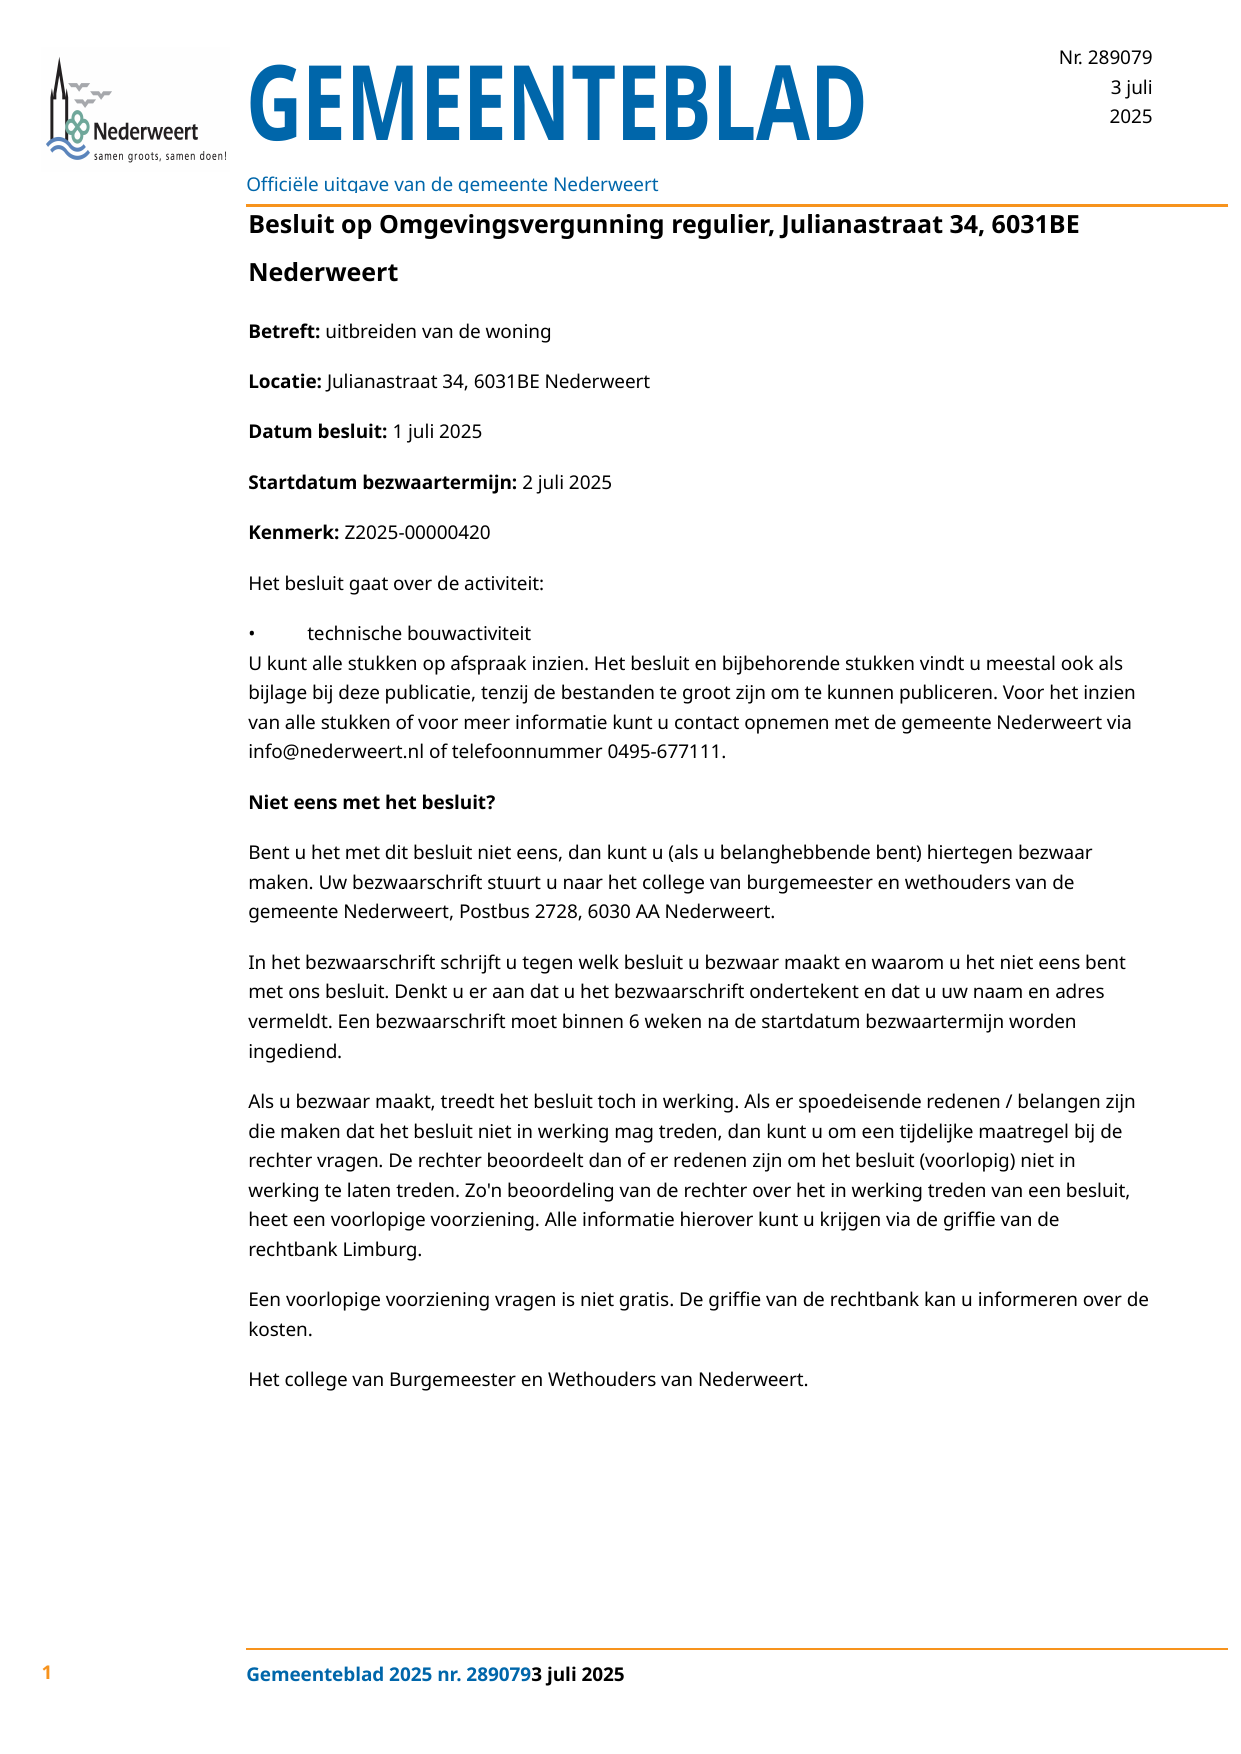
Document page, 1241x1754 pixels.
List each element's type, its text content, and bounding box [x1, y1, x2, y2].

text Datum besluit: 1 juli 2025 [248, 419, 1152, 444]
text Locatie: Julianastraat 34, 6031BE Nederweert [248, 368, 1152, 394]
text Kenmerk: Z2025-00000420 [248, 519, 1152, 545]
text In het bezwaarschrift schrijft u tegen welk besluit u bezwaar maakt en waarom u het niet eens bent met ons besluit. Denkt u er aan dat u het bezwaarschrift ondertekent en dat u uw naam en adres vermeldt. Een bezwaarschrift moet binnen 6 weken na de startdatum bezwaartermijn worden ingediend. [248, 949, 1152, 1064]
text Het college van Burgemeester en Wethouders van Nederweert. [248, 1367, 1152, 1392]
picture [41, 47, 231, 172]
text Het besluit gaat over de activiteit: [248, 570, 1152, 596]
list technische bouwactiviteit [248, 620, 1152, 646]
text U kunt alle stukken op afspraak inzien. Het besluit en bijbehorende stukken vindt u meestal ook als bijlage bij deze publicatie, tenzij de bestanden te groot zijn om te kunnen publiceren. Voor het inzien van alle stukken of voor meer informatie kunt u contact opnemen met de gemeente Nederweert via info@nederweert.nl of telefoonnummer 0495-677111. [248, 650, 1152, 764]
text Als u bezwaar maakt, treedt het besluit toch in werking. Als er spoedeisende redenen / belangen zijn die maken dat het besluit niet in werking mag treden, dan kunt u om een tijdelijke maatregel bij de rechter vragen. De rechter beoordeelt dan of er redenen zijn om het besluit (voorlopig) niet in werking te laten treden. Zo'n beoordeling van de rechter over het in werking treden van een besluit, heet een voorlopige voorziening. Alle informatie hierover kunt u krijgen via de griffie van de rechtbank Limburg. [248, 1088, 1152, 1262]
text Besluit op Omgevingsvergunning regulier, Julianastraat 34, 6031BE Nederweert [248, 207, 1152, 288]
text Betreft: uitbreiden van de woning [248, 318, 1152, 344]
text Een voorlopige voorziening vragen is niet gratis. De griffie van de rechtbank kan u informeren over de kosten. [248, 1287, 1152, 1342]
text Bent u het met dit besluit niet eens, dan kunt u (als u belanghebbende bent) hiertegen bezwaar maken. Uw bezwaarschrift stuurt u naar het college van burgemeester en wethouders van de gemeente Nederweert, Postbus 2728, 6030 AA Nederweert. [248, 839, 1152, 924]
text Niet eens met het besluit? [248, 789, 1152, 815]
text Startdatum bezwaartermijn: 2 juli 2025 [248, 469, 1152, 495]
